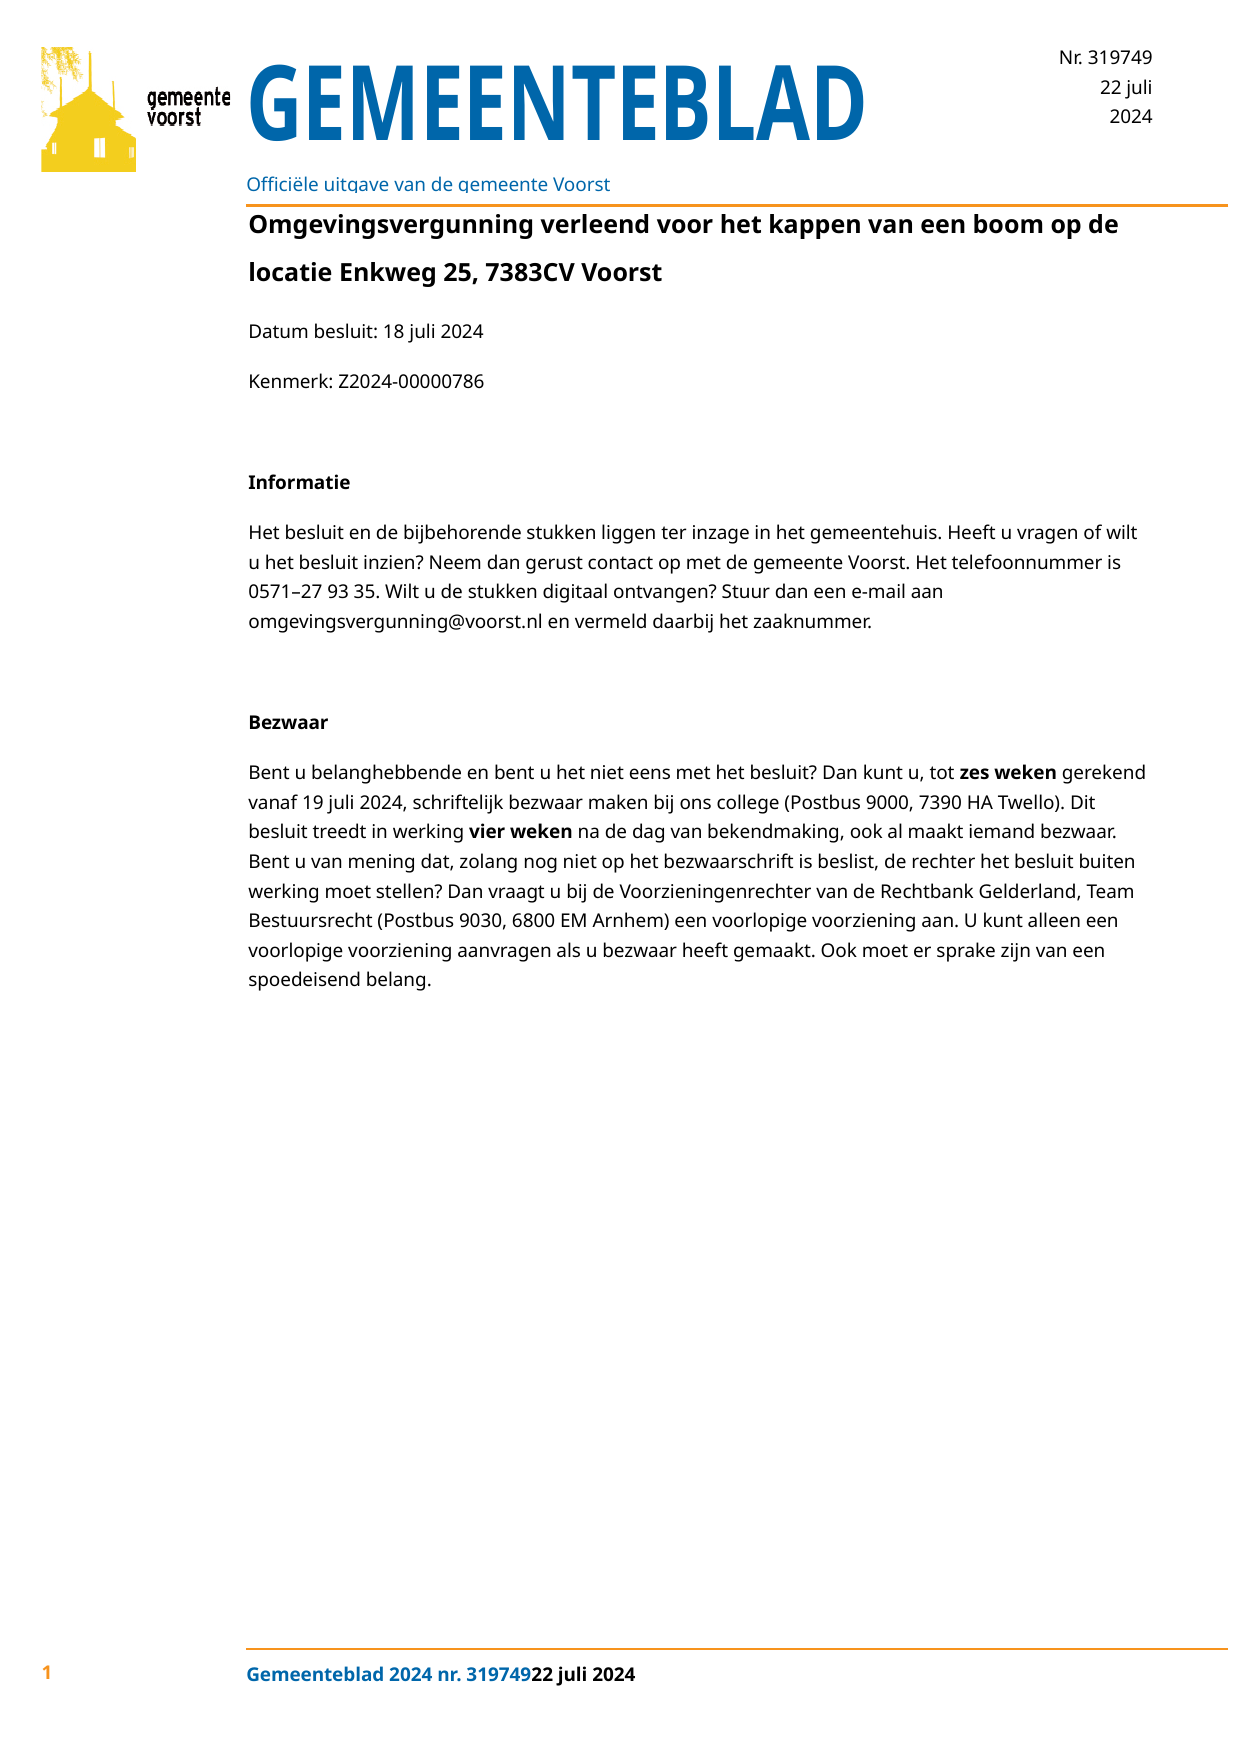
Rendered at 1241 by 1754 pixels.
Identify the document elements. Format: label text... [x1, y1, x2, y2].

text Bezwaar [248, 709, 1152, 735]
picture [41, 47, 231, 172]
text Kenmerk: Z2024-00000786 [248, 368, 1152, 394]
text Omgevingsvergunning verleend voor het kappen van een boom op de locatie Enkweg 25, 7383CV Voorst [248, 207, 1152, 288]
text Informatie [248, 469, 1152, 495]
text Het besluit en de bijbehorende stukken liggen ter inzage in het gemeentehuis. Heeft u vragen of wilt u het besluit inzien? Neem dan gerust contact op met de gemeente Voorst. Het telefoonnummer is 0571–27 93 35. Wilt u de stukken digitaal ontvangen? Stuur dan een e-mail aan omgevingsvergunning@voorst.nl en vermeld daarbij het zaaknummer. [248, 519, 1152, 634]
text Datum besluit: 18 juli 2024 [248, 318, 1152, 344]
text Bent u belanghebbende en bent u het niet eens met het besluit? Dan kunt u, tot zes weken gerekend vanaf 19 juli 2024, schriftelijk bezwaar maken bij ons college (Postbus 9000, 7390 HA Twello). Dit besluit treedt in werking vier weken na de dag van bekendmaking, ook al maakt iemand bezwaar. Bent u van mening dat, zolang nog niet op het bezwaarschrift is beslist, de rechter het besluit buiten werking moet stellen? Dan vraagt u bij de Voorzieningenrechter van de Rechtbank Gelderland, Team Bestuursrecht (Postbus 9030, 6800 EM Arnhem) een voorlopige voorziening aan. U kunt alleen een voorlopige voorziening aanvragen als u bezwaar heeft gemaakt. Ook moet er sprake zijn van een spoedeisend belang. [248, 759, 1152, 992]
